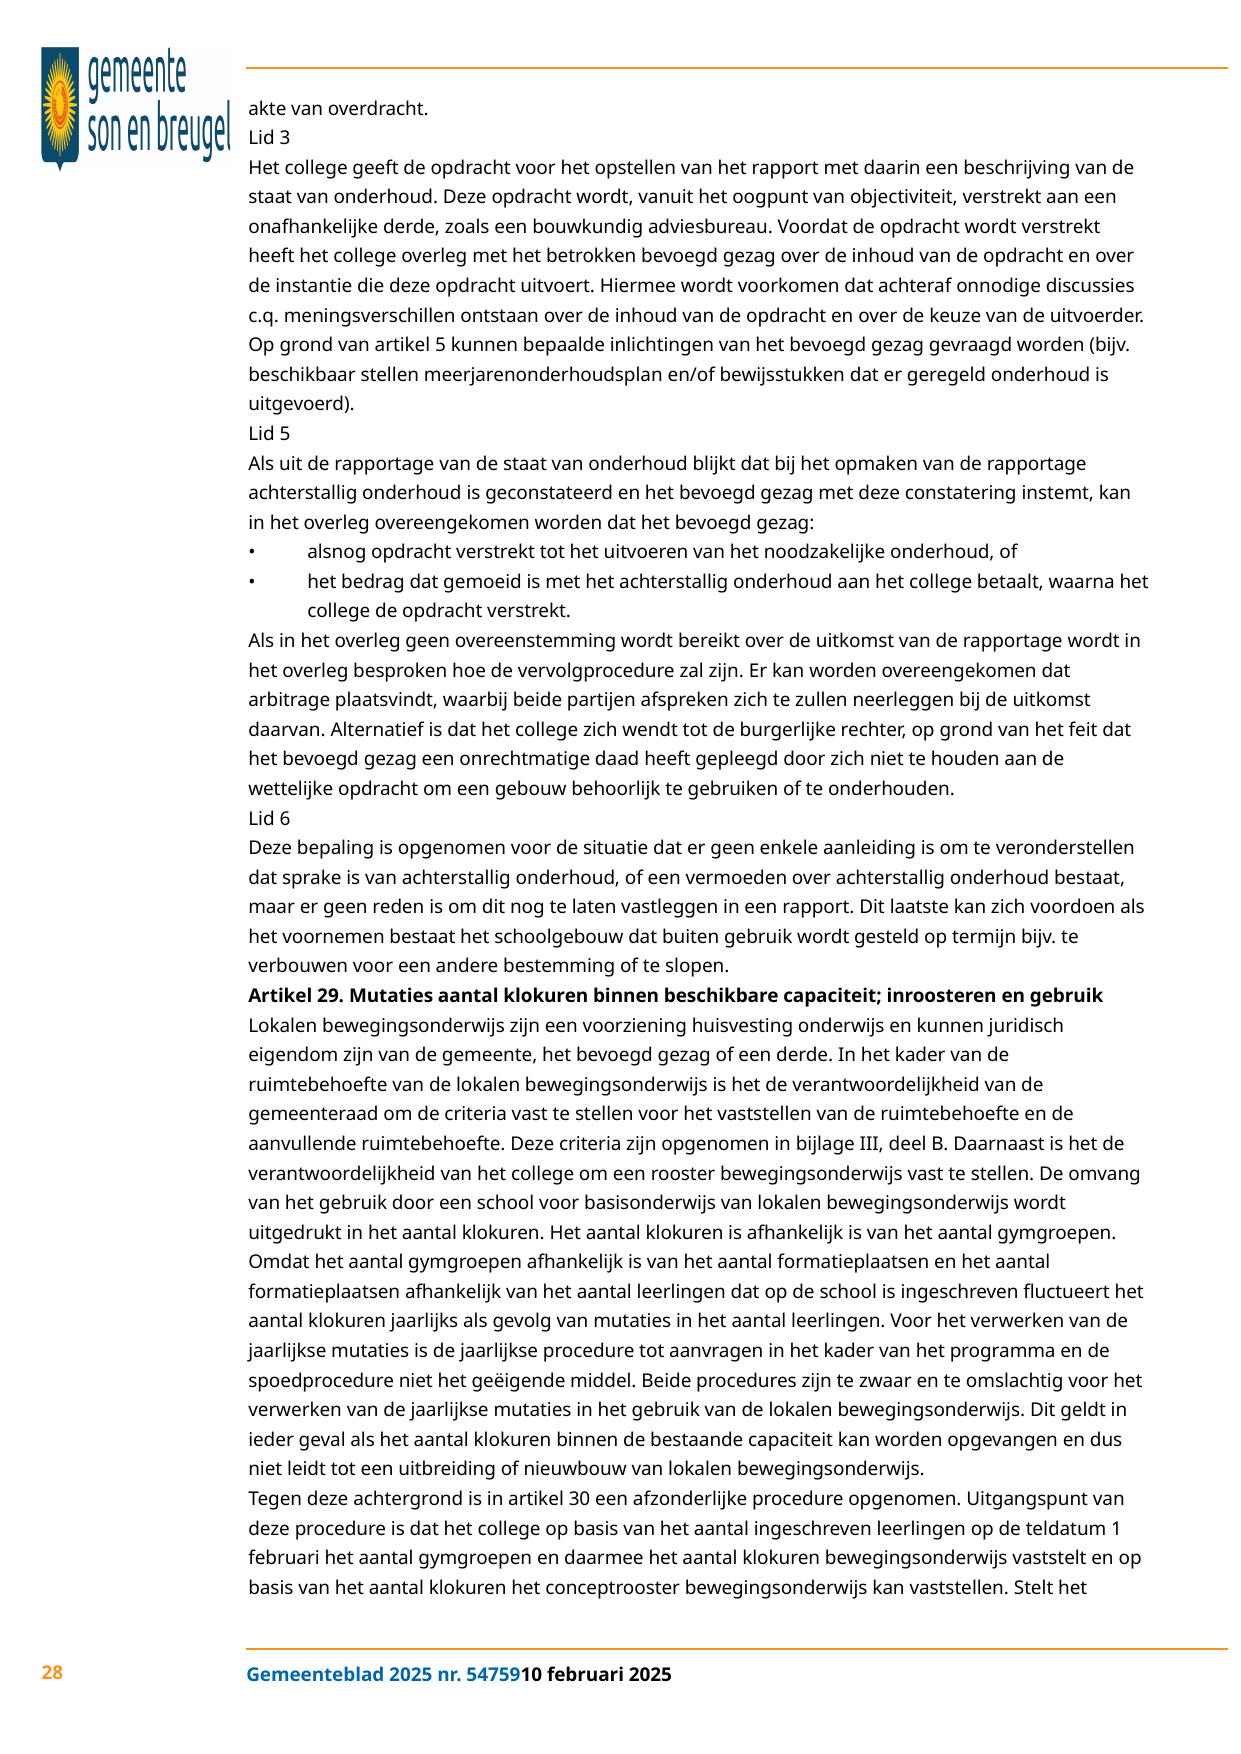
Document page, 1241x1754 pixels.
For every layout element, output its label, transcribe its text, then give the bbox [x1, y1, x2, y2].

text Lokalen bewegingsonderwijs zijn een voorziening huisvesting onderwijs en kunnen juridisch eigendom zijn van de gemeente, het bevoegd gezag of een derde. In het kader van de ruimtebehoefte van de lokalen bewegingsonderwijs is het de verantwoordelijkheid van de gemeenteraad om de criteria vast te stellen voor het vaststellen van de ruimtebehoefte en de aanvullende ruimtebehoefte. Deze criteria zijn opgenomen in bijlage III, deel B. Daarnaast is het de verantwoordelijkheid van het college om een rooster bewegingsonderwijs vast te stellen. De omvang van het gebruik door een school voor basisonderwijs van lokalen bewegingsonderwijs wordt uitgedrukt in het aantal klokuren. Het aantal klokuren is afhankelijk is van het aantal gymgroepen. Omdat het aantal gymgroepen afhankelijk is van het aantal formatieplaatsen en het aantal formatieplaatsen afhankelijk van het aantal leerlingen dat op de school is ingeschreven fluctueert het aantal klokuren jaarlijks als gevolg van mutaties in het aantal leerlingen. Voor het verwerken van de jaarlijkse mutaties is de jaarlijkse procedure tot aanvragen in het kader van het programma en de spoedprocedure niet het geëigende middel. Beide procedures zijn te zwaar en te omslachtig voor het verwerken van de jaarlijkse mutaties in het gebruik van de lokalen bewegingsonderwijs. Dit geldt in ieder geval als het aantal klokuren binnen de bestaande capaciteit kan worden opgevangen en dus niet leidt tot een uitbreiding of nieuwbouw van lokalen bewegingsonderwijs. [248, 1012, 1152, 1481]
text Lid 6 [248, 805, 1152, 831]
text Als uit de rapportage van de staat van onderhoud blijkt dat bij het opmaken van de rapportage achterstallig onderhoud is geconstateerd en het bevoegd gezag met deze constatering instemt, kan in het overleg overeengekomen worden dat het bevoegd gezag: [248, 450, 1152, 535]
list alsnog opdracht verstrekt tot het uitvoeren van het noodzakelijke onderhoud, of [248, 538, 1152, 564]
list het bedrag dat gemoeid is met het achterstallig onderhoud aan het college betaalt, waarna het college de opdracht verstrekt. [248, 568, 1152, 623]
text Tegen deze achtergrond is in artikel 30 een afzonderlijke procedure opgenomen. Uitgangspunt van deze procedure is dat het college op basis van het aantal ingeschreven leerlingen op de teldatum 1 februari het aantal gymgroepen en daarmee het aantal klokuren bewegingsonderwijs vaststelt en op basis van het aantal klokuren het conceptrooster bewegingsonderwijs kan vaststellen. Stelt het [248, 1485, 1152, 1600]
text Artikel 29. Mutaties aantal klokuren binnen beschikbare capaciteit; inroosteren en gebruik [248, 982, 1152, 1008]
text Lid 3 [248, 124, 1152, 150]
picture [41, 47, 231, 172]
text Het college geeft de opdracht voor het opstellen van het rapport met daarin een beschrijving van de staat van onderhoud. Deze opdracht wordt, vanuit het oogpunt van objectiviteit, verstrekt aan een onafhankelijke derde, zoals een bouwkundig adviesbureau. Voordat de opdracht wordt verstrekt heeft het college overleg met het betrokken bevoegd gezag over de inhoud van de opdracht en over de instantie die deze opdracht uitvoert. Hiermee wordt voorkomen dat achteraf onnodige discussies c.q. meningsverschillen ontstaan over de inhoud van de opdracht en over de keuze van de uitvoerder. Op grond van artikel 5 kunnen bepaalde inlichtingen van het bevoegd gezag gevraagd worden (bijv. beschikbaar stellen meerjarenonderhoudsplan en/of bewijsstukken dat er geregeld onderhoud is uitgevoerd). [248, 154, 1152, 416]
text Als in het overleg geen overeenstemming wordt bereikt over de uitkomst van de rapportage wordt in het overleg besproken hoe de vervolgprocedure zal zijn. Er kan worden overeengekomen dat arbitrage plaatsvindt, waarbij beide partijen afspreken zich te zullen neerleggen bij de uitkomst daarvan. Alternatief is dat het college zich wendt tot de burgerlijke rechter, op grond van het feit dat het bevoegd gezag een onrechtmatige daad heeft gepleegd door zich niet te houden aan de wettelijke opdracht om een gebouw behoorlijk te gebruiken of te onderhouden. [248, 627, 1152, 801]
text akte van overdracht. [248, 95, 1152, 121]
text Lid 5 [248, 420, 1152, 446]
text Deze bepaling is opgenomen voor de situatie dat er geen enkele aanleiding is om te veronderstellen dat sprake is van achterstallig onderhoud, of een vermoeden over achterstallig onderhoud bestaat, maar er geen reden is om dit nog te laten vastleggen in een rapport. Dit laatste kan zich voordoen als het voornemen bestaat het schoolgebouw dat buiten gebruik wordt gesteld op termijn bijv. te verbouwen voor een andere bestemming of te slopen. [248, 834, 1152, 978]
